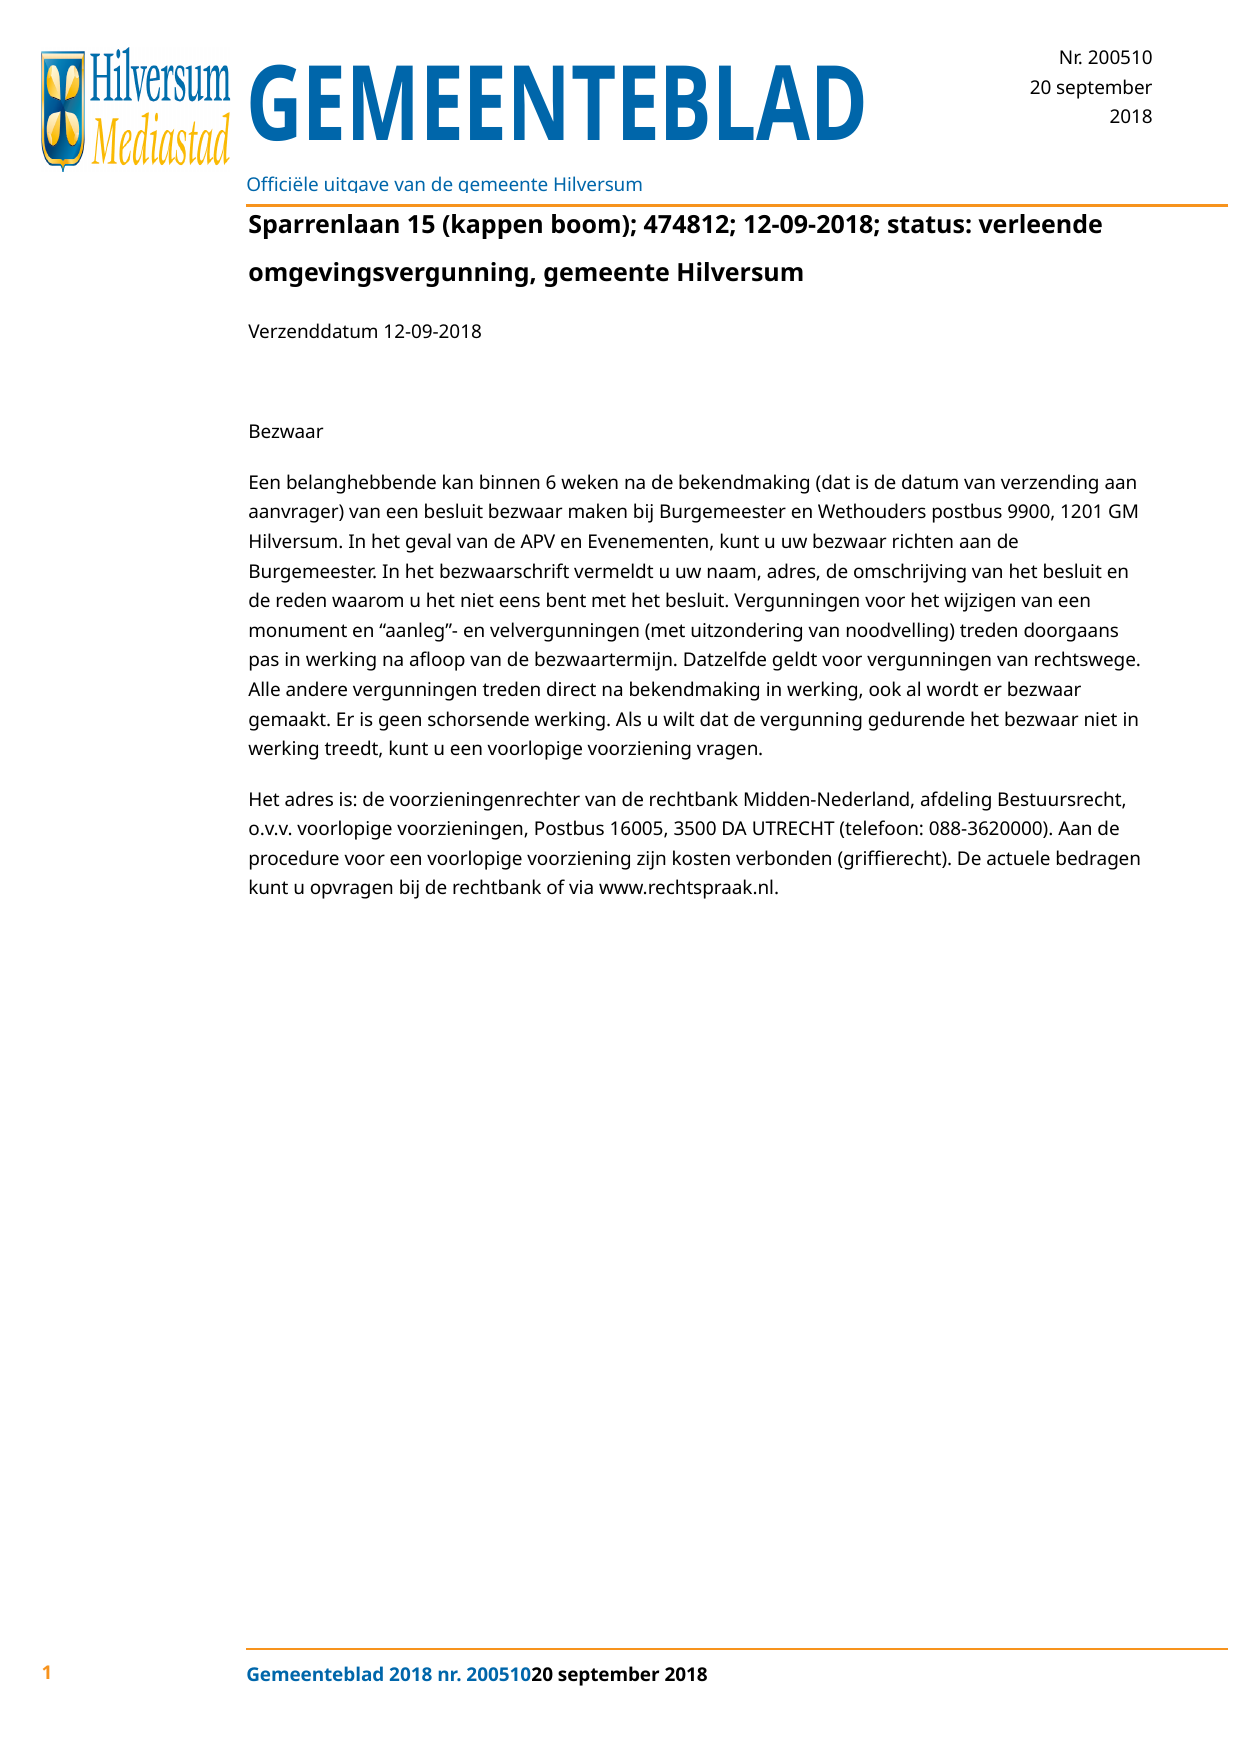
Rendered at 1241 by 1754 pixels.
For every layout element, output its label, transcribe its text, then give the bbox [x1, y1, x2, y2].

text Sparrenlaan 15 (kappen boom); 474812; 12-09-2018; status: verleende omgevingsvergunning, gemeente Hilversum [248, 207, 1152, 288]
text Een belanghebbende kan binnen 6 weken na de bekendmaking (dat is de datum van verzending aan aanvrager) van een besluit bezwaar maken bij Burgemeester en Wethouders postbus 9900, 1201 GM Hilversum. In het geval van de APV en Evenementen, kunt u uw bezwaar richten aan de Burgemeester. In het bezwaarschrift vermeldt u uw naam, adres, de omschrijving van het besluit en de reden waarom u het niet eens bent met het besluit. Vergunningen voor het wijzigen van een monument en “aanleg”- en velvergunningen (met uitzondering van noodvelling) treden doorgaans pas in werking na afloop van de bezwaartermijn. Datzelfde geldt voor vergunningen van rechtswege. Alle andere vergunningen treden direct na bekendmaking in werking, ook al wordt er bezwaar gemaakt. Er is geen schorsende werking. Als u wilt dat de vergunning gedurende het bezwaar niet in werking treedt, kunt u een voorlopige voorziening vragen. [248, 469, 1152, 761]
text Het adres is: de voorzieningenrechter van de rechtbank Midden-Nederland, afdeling Bestuursrecht, o.v.v. voorlopige voorzieningen, Postbus 16005, 3500 DA UTRECHT (telefoon: 088-3620000). Aan de procedure voor een voorlopige voorziening zijn kosten verbonden (griffierecht). De actuele bedragen kunt u opvragen bij de rechtbank of via www.rechtspraak.nl. [248, 786, 1152, 900]
picture [41, 47, 231, 172]
text Verzenddatum 12-09-2018 [248, 318, 1152, 344]
text Bezwaar [248, 419, 1152, 444]
